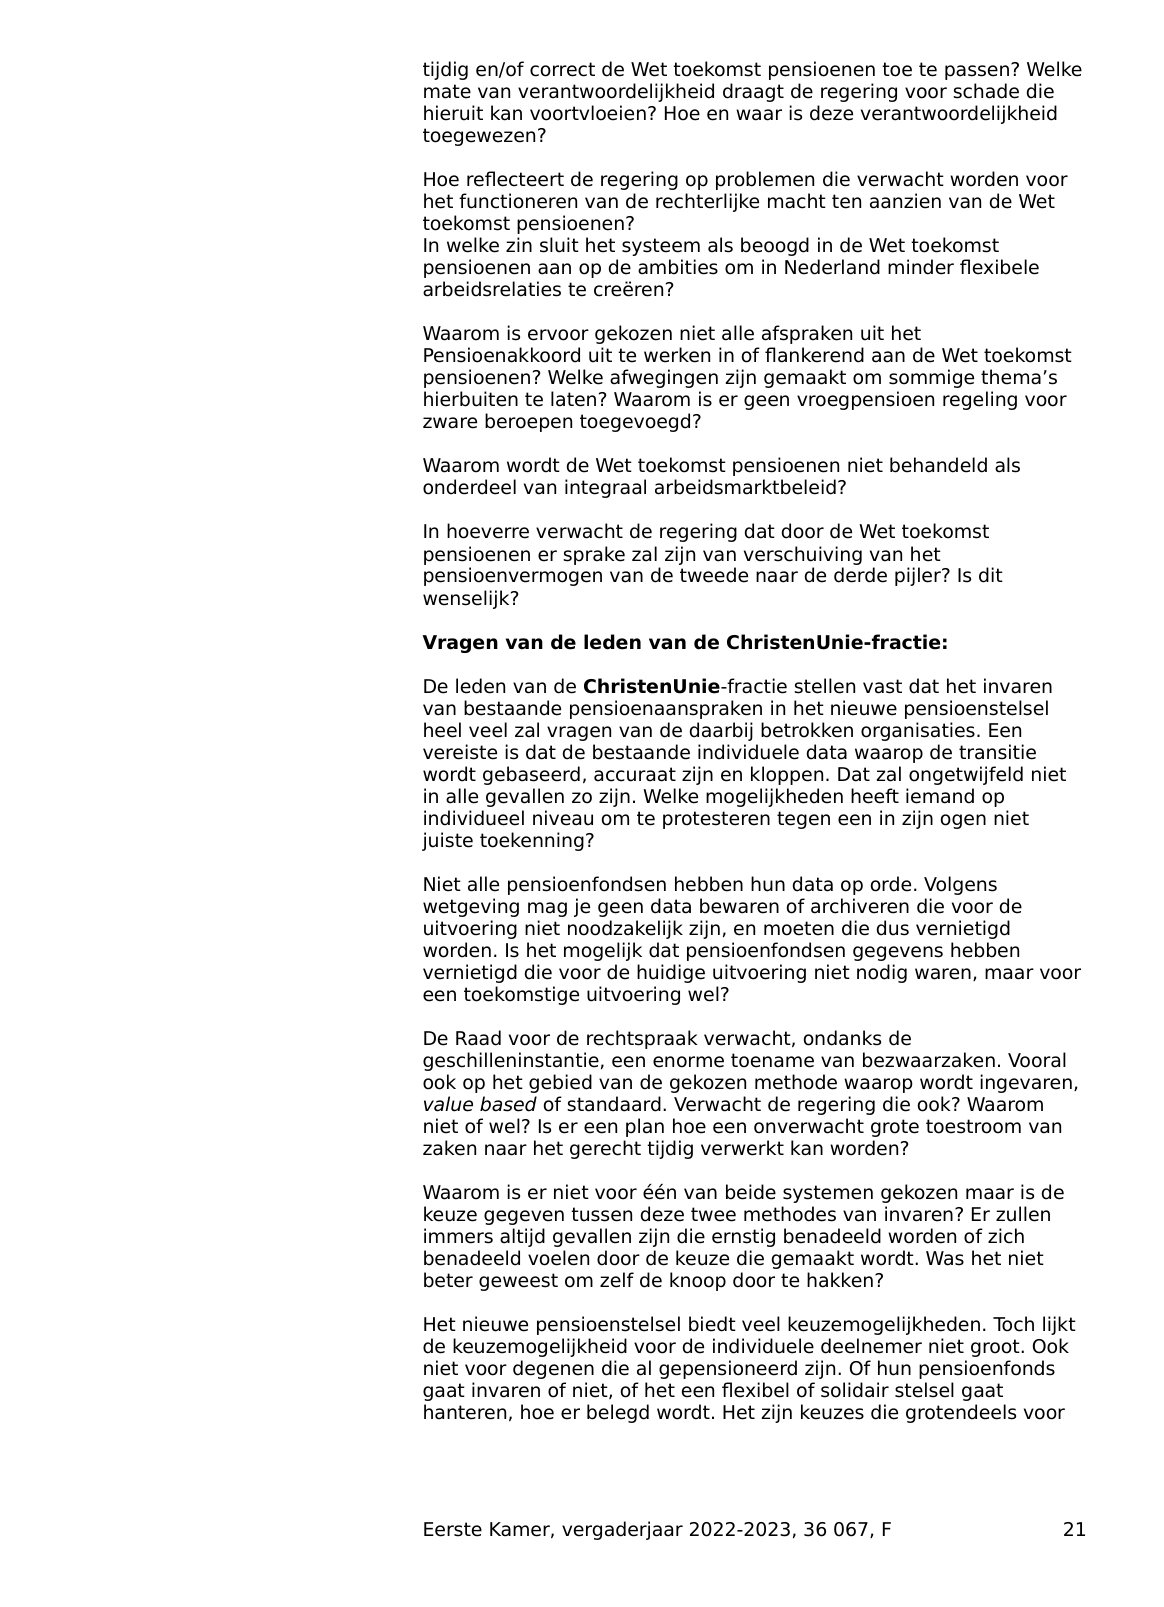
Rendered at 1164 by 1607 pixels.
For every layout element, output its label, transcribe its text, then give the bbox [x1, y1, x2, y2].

text In welke zin sluit het systeem als beoogd in de Wet toekomst pensioenen aan op de ambities om in Nederland minder flexibele arbeidsrelaties te creëren? [422, 235, 1087, 301]
subtitle Vragen van de leden van de ChristenUnie-fractie: [422, 632, 1087, 653]
text Waarom is ervoor gekozen niet alle afspraken uit het Pensioenakkoord uit te werken in of flankerend aan de Wet toekomst pensioenen? Welke afwegingen zijn gemaakt om sommige thema’s hierbuiten te laten? Waarom is er geen vroegpensioen regeling voor zware beroepen toegevoegd? [422, 323, 1087, 433]
text Waarom is er niet voor één van beide systemen gekozen maar is de keuze gegeven tussen deze twee methodes van invaren? Er zullen immers altijd gevallen zijn die ernstig benadeeld worden of zich benadeeld voelen door de keuze die gemaakt wordt. Was het niet beter geweest om zelf de knoop door te hakken? [422, 1182, 1087, 1292]
text Niet alle pensioenfondsen hebben hun data op orde. Volgens wetgeving mag je geen data bewaren of archiveren die voor de uitvoering niet noodzakelijk zijn, en moeten die dus vernietigd worden. Is het mogelijk dat pensioenfondsen gegevens hebben vernietigd die voor de huidige uitvoering niet nodig waren, maar voor een toekomstige uitvoering wel? [422, 874, 1087, 1006]
text De Raad voor de rechtspraak verwacht, ondanks de geschilleninstantie, een enorme toename van bezwaarzaken. Vooral ook op het gebied van de gekozen methode waarop wordt ingevaren, value based of standaard. Verwacht de regering die ook? Waarom niet of wel? Is er een plan hoe een onverwacht grote toestroom van zaken naar het gerecht tijdig verwerkt kan worden? [422, 1028, 1087, 1160]
text tijdig en/of correct de Wet toekomst pensioenen toe te passen? Welke mate van verantwoordelijkheid draagt de regering voor schade die hieruit kan voortvloeien? Hoe en waar is deze verantwoordelijkheid toegewezen? [422, 59, 1087, 147]
text In hoeverre verwacht de regering dat door de Wet toekomst pensioenen er sprake zal zijn van verschuiving van het pensioenvermogen van de tweede naar de derde pijler? Is dit wenselijk? [422, 521, 1087, 609]
text De leden van de ChristenUnie-fractie stellen vast dat het invaren van bestaande pensioenaanspraken in het nieuwe pensioenstelsel heel veel zal vragen van de daarbij betrokken organisaties. Een vereiste is dat de bestaande individuele data waarop de transitie wordt gebaseerd, accuraat zijn en kloppen. Dat zal ongetwijfeld niet in alle gevallen zo zijn. Welke mogelijkheden heeft iemand op individueel niveau om te protesteren tegen een in zijn ogen niet juiste toekenning? [422, 676, 1087, 852]
text Hoe reflecteert de regering op problemen die verwacht worden voor het functioneren van de rechterlijke macht ten aanzien van de Wet toekomst pensioenen? [422, 169, 1087, 235]
text Waarom wordt de Wet toekomst pensioenen niet behandeld als onderdeel van integraal arbeidsmarktbeleid? [422, 455, 1087, 499]
text Het nieuwe pensioenstelsel biedt veel keuzemogelijkheden. Toch lijkt de keuzemogelijkheid voor de individuele deelnemer niet groot. Ook niet voor degenen die al gepensioneerd zijn. Of hun pensioenfonds gaat invaren of niet, of het een flexibel of solidair stelsel gaat hanteren, hoe er belegd wordt. Het zijn keuzes die grotendeels voor [422, 1314, 1087, 1424]
